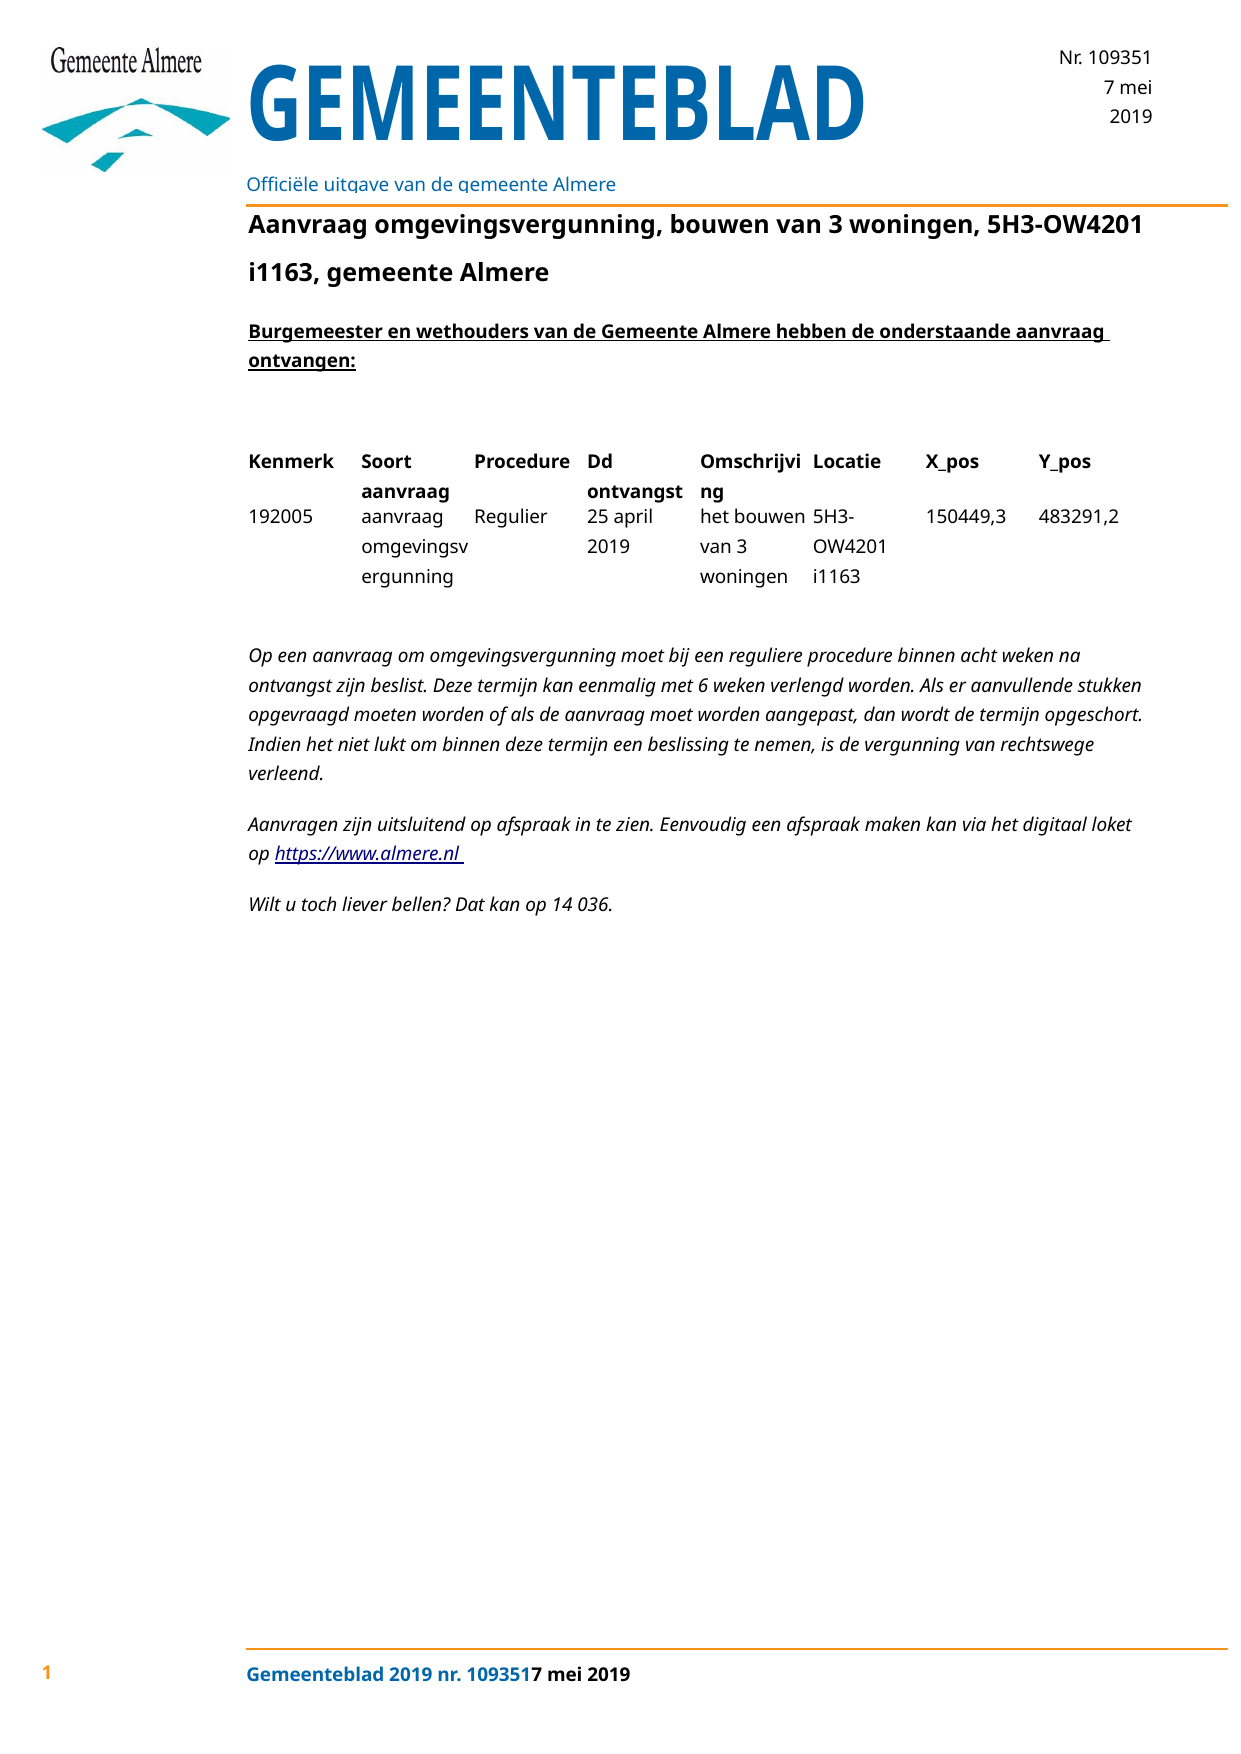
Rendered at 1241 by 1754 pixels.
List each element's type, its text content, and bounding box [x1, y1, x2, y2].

table_cell het bouwen van 3 woningen [700, 504, 813, 589]
text Aanvragen zijn uitsluitend op afspraak in te zien. Eenvoudig een afspraak maken kan via het digitaal loket op https://www.almere.nl [248, 811, 1152, 866]
table_cell 25 april 2019 [587, 504, 700, 589]
text Aanvraag omgevingsvergunning, bouwen van 3 woningen, 5H3-OW4201 i1163, gemeente Almere [248, 207, 1152, 288]
table_header Procedure [474, 449, 587, 504]
text Burgemeester en wethouders van de Gemeente Almere hebben de onderstaande aanvraag ontvangen: [248, 318, 1152, 373]
table_header Omschrijving [700, 449, 813, 504]
text Op een aanvraag om omgevingsvergunning moet bij een reguliere procedure binnen acht weken na ontvangst zijn beslist. Deze termijn kan eenmalig met 6 weken verlengd worden. Als er aanvullende stukken opgevraagd moeten worden of als de aanvraag moet worden aangepast, dan wordt de termijn opgeschort. Indien het niet lukt om binnen deze termijn een beslissing te nemen, is de vergunning van rechtswege verleend. [248, 642, 1152, 786]
picture [41, 47, 231, 172]
table_cell Regulier [474, 504, 587, 589]
table_header Kenmerk [248, 449, 361, 504]
table_cell 150449,3 [926, 504, 1038, 589]
table_header Y_pos [1039, 449, 1152, 504]
table_header X_pos [926, 449, 1038, 504]
table_cell 5H3-OW4201 i1163 [813, 504, 926, 589]
table_header Dd ontvangst [587, 449, 700, 504]
table_cell 192005 [248, 504, 361, 589]
table_cell 483291,2 [1039, 504, 1152, 589]
table_header Soort aanvraag [361, 449, 474, 504]
text Wilt u toch liever bellen? Dat kan op 14 036. [248, 891, 1152, 917]
table_cell aanvraag omgevingsvergunning [361, 504, 474, 589]
table_header Locatie [813, 449, 926, 504]
